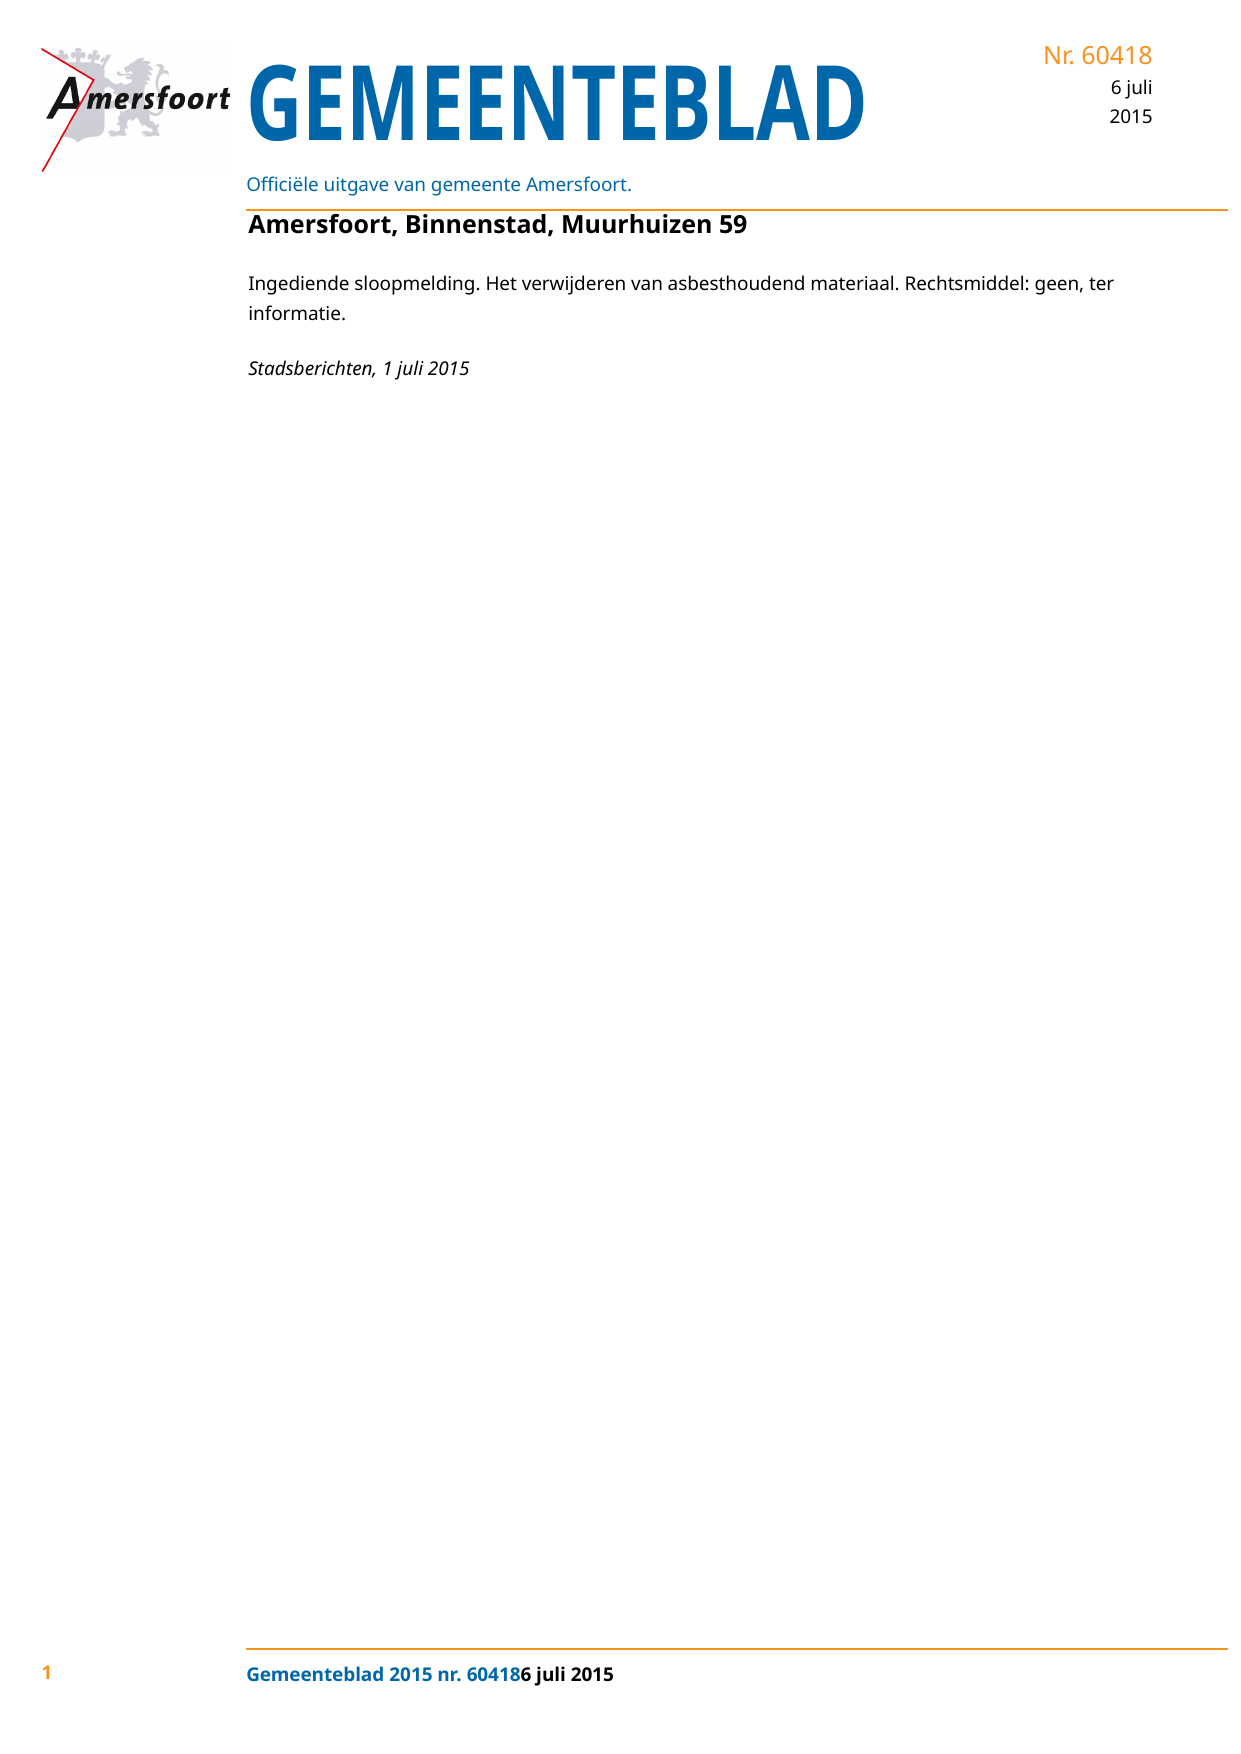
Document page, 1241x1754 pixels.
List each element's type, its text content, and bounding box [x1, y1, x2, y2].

text Ingediende sloopmelding. Het verwijderen van asbesthoudend materiaal. Rechtsmiddel: geen, ter informatie. [248, 270, 1152, 326]
text Amersfoort, Binnenstad, Muurhuizen 59 [248, 211, 1152, 241]
picture [41, 47, 231, 172]
text Stadsberichten, 1 juli 2015 [248, 355, 1152, 381]
